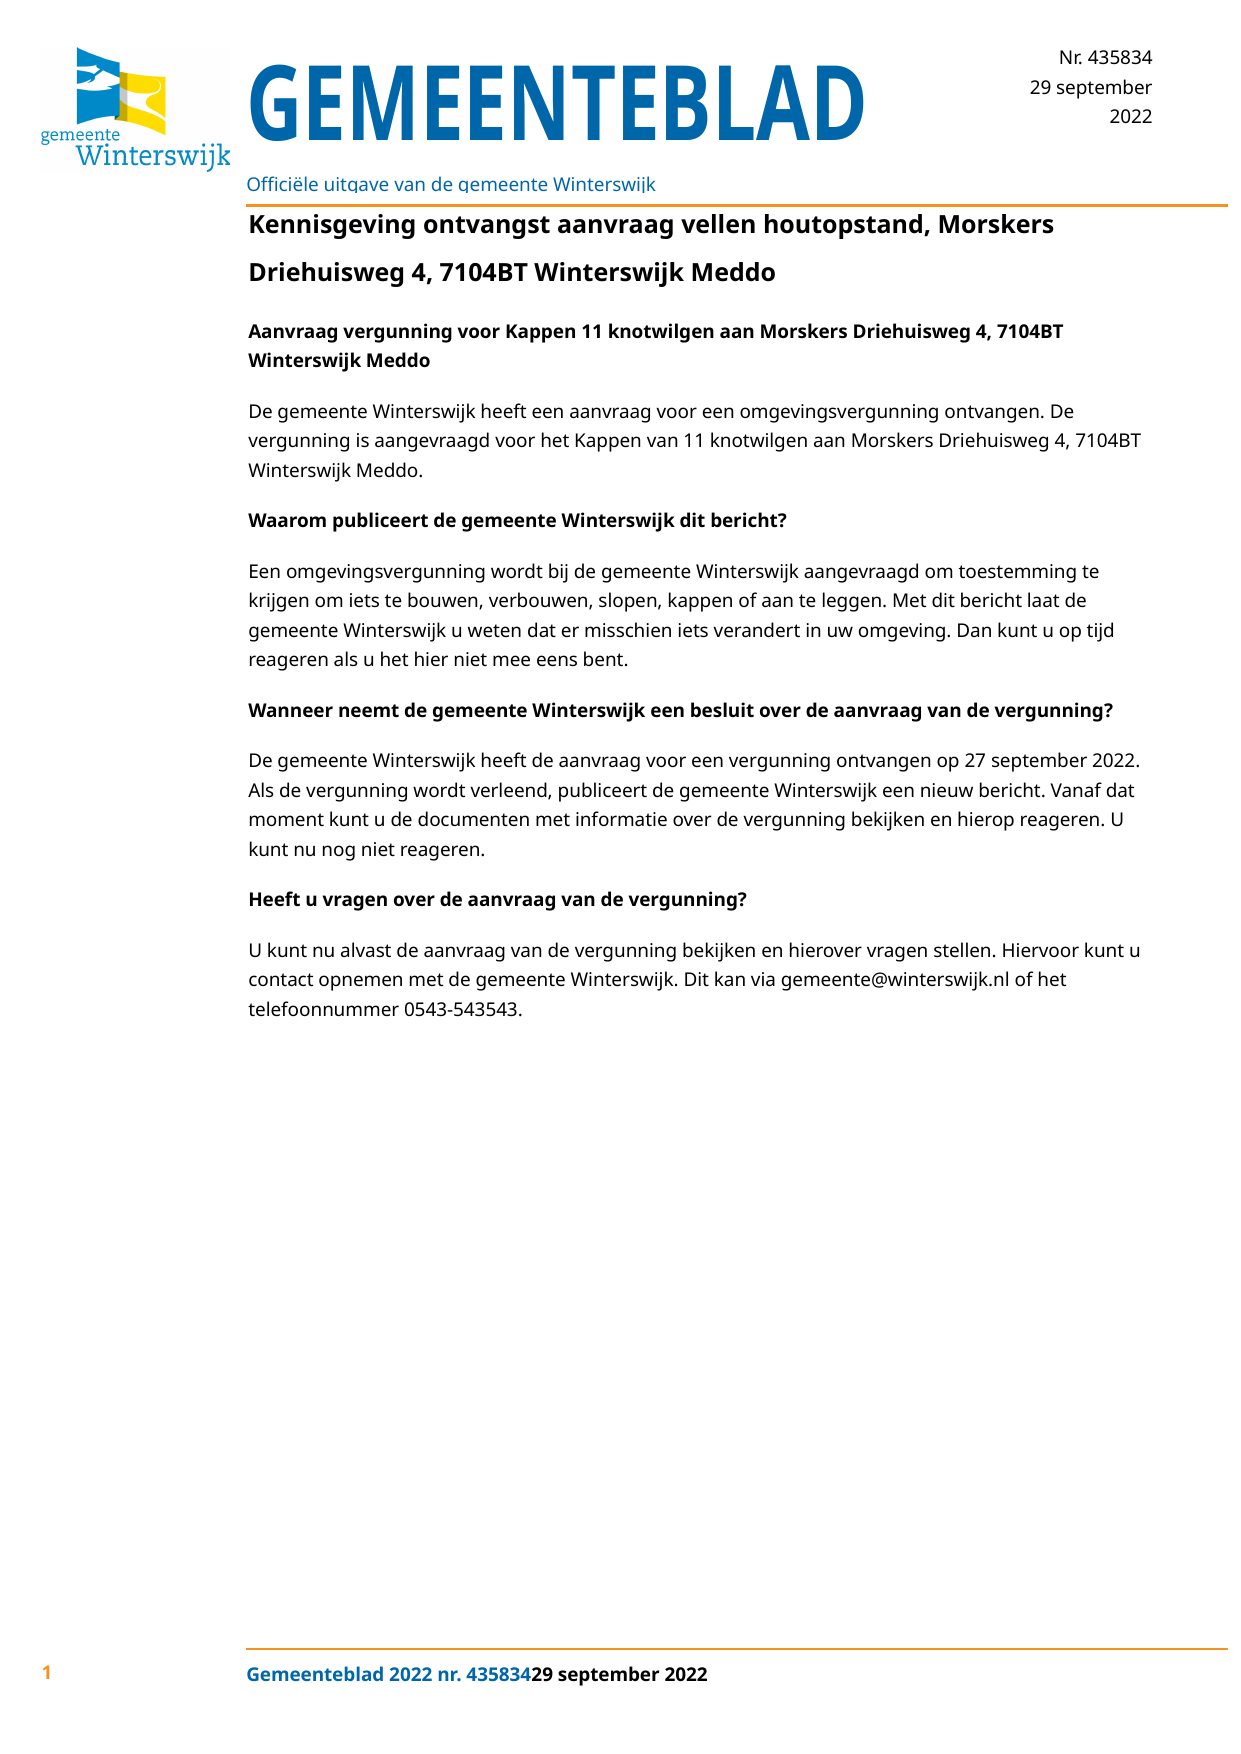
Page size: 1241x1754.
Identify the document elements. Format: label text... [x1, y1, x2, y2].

text De gemeente Winterswijk heeft een aanvraag voor een omgevingsvergunning ontvangen. De vergunning is aangevraagd voor het Kappen van 11 knotwilgen aan Morskers Driehuisweg 4, 7104BT Winterswijk Meddo. [248, 398, 1152, 483]
text Waarom publiceert de gemeente Winterswijk dit bericht? [248, 507, 1152, 533]
text Heeft u vragen over de aanvraag van de vergunning? [248, 887, 1152, 912]
picture [225, 153, 231, 162]
text Een omgevingsvergunning wordt bij de gemeente Winterswijk aangevraagd om toestemming te krijgen om iets te bouwen, verbouwen, slopen, kappen of aan te leggen. Met dit bericht laat de gemeente Winterswijk u weten dat er misschien iets verandert in uw omgeving. Dan kunt u op tijd reageren als u het hier niet mee eens bent. [248, 558, 1152, 672]
text De gemeente Winterswijk heeft de aanvraag voor een vergunning ontvangen op 27 september 2022. Als de vergunning wordt verleend, publiceert de gemeente Winterswijk een nieuw bericht. Vanaf dat moment kunt u de documenten met informatie over de vergunning bekijken en hierop reageren. U kunt nu nog niet reageren. [248, 747, 1152, 862]
picture [41, 47, 231, 172]
text Wanneer neemt de gemeente Winterswijk een besluit over de aanvraag van de vergunning? [248, 697, 1152, 723]
text Kennisgeving ontvangst aanvraag vellen houtopstand, Morskers Driehuisweg 4, 7104BT Winterswijk Meddo [248, 207, 1152, 288]
text Aanvraag vergunning voor Kappen 11 knotwilgen aan Morskers Driehuisweg 4, 7104BT Winterswijk Meddo [248, 318, 1152, 373]
text U kunt nu alvast de aanvraag van de vergunning bekijken en hierover vragen stellen. Hiervoor kunt u contact opnemen met de gemeente Winterswijk. Dit kan via gemeente@winterswijk.nl of het telefoonnummer 0543-543543. [248, 937, 1152, 1022]
